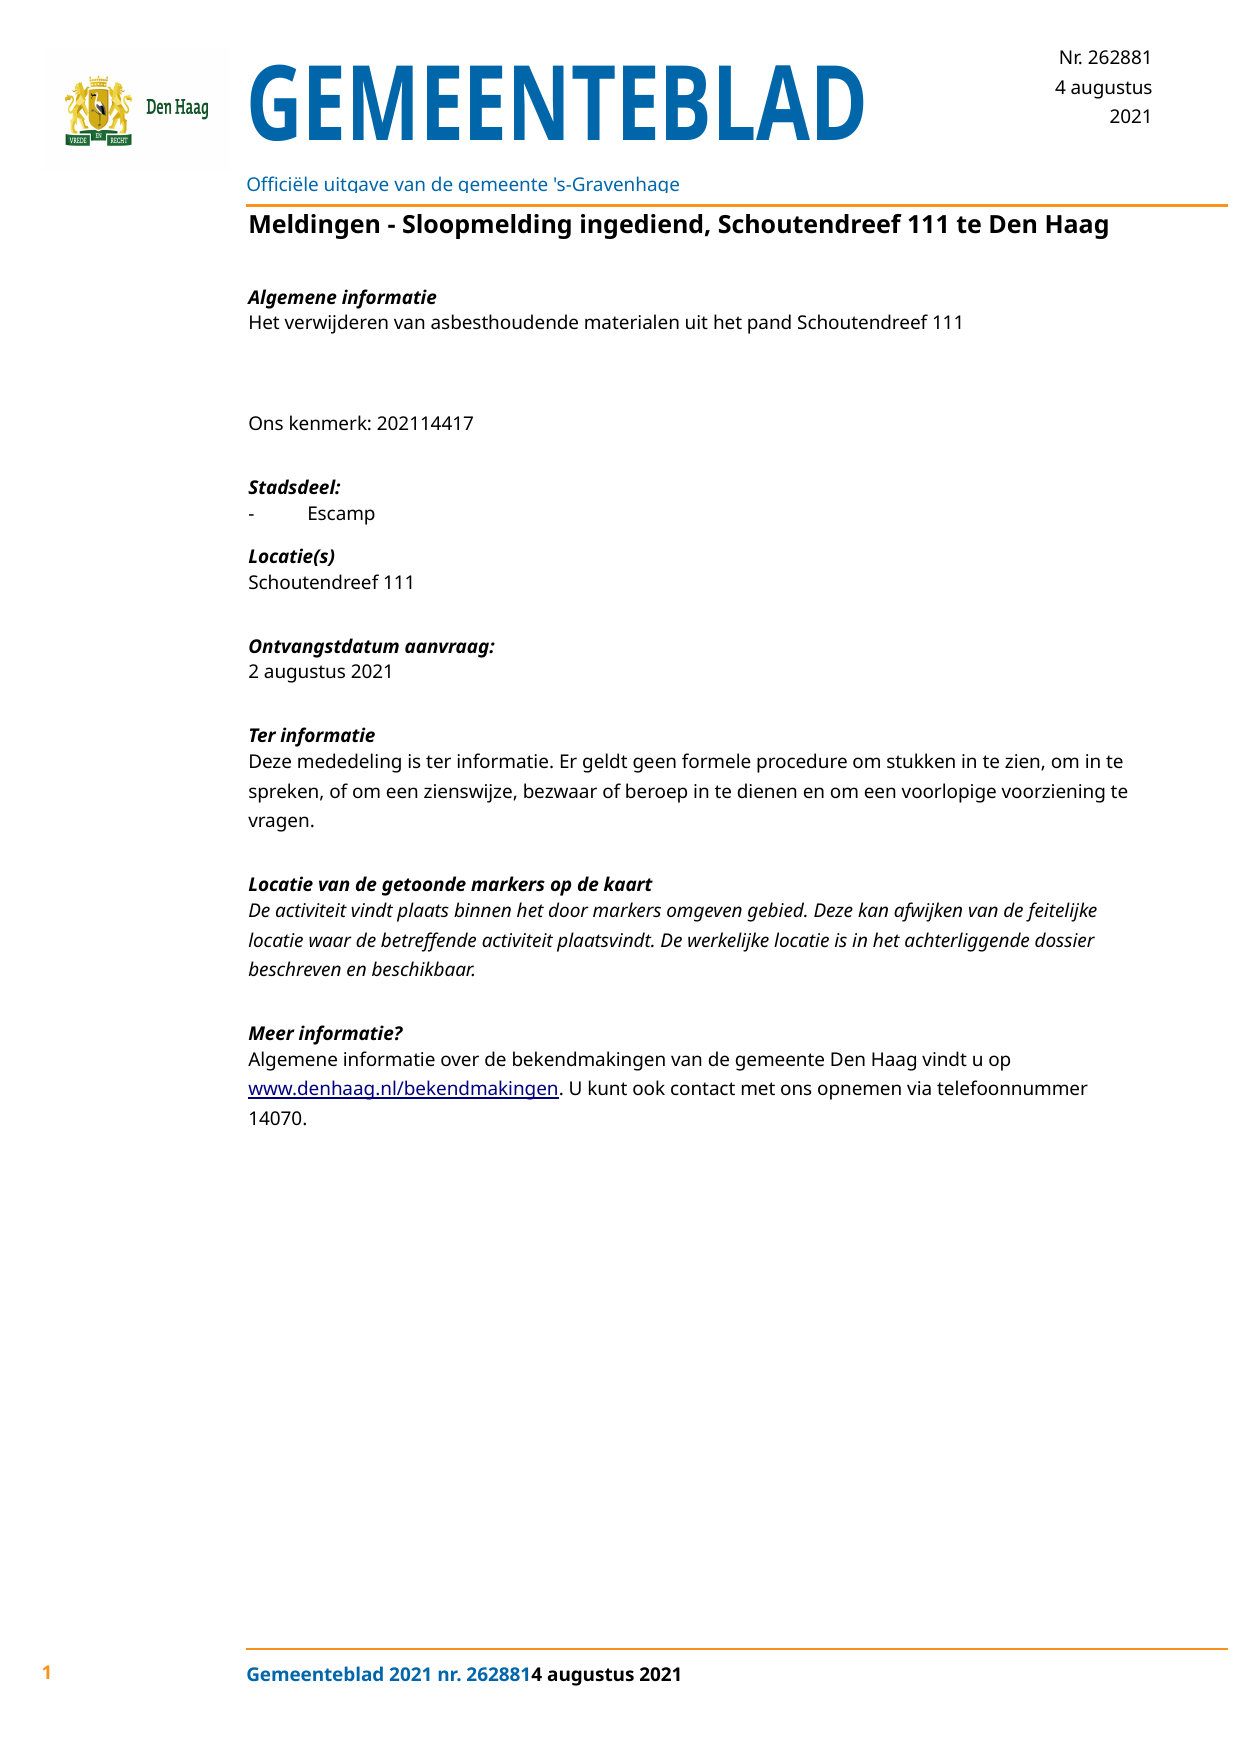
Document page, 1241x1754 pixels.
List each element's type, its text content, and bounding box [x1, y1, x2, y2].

text Meldingen - Sloopmelding ingediend, Schoutendreef 111 te Den Haag [248, 207, 1152, 241]
text Algemene informatie over de bekendmakingen van de gemeente Den Haag vindt u op www.denhaag.nl/bekendmakingen. U kunt ook contact met ons opnemen via telefoonnummer 14070. [248, 1046, 1152, 1131]
text Ontvangstdatum aanvraag: [248, 633, 1152, 659]
text Algemene informatie [248, 284, 1152, 309]
text Ter informatie [248, 723, 1152, 748]
text 2 augustus 2021 [248, 659, 1152, 684]
text Ons kenmerk: 202114417 [248, 410, 1152, 436]
text Schoutendreef 111 [248, 569, 1152, 595]
text Stadsdeel: [248, 474, 1152, 500]
text Locatie van de getoonde markers op de kaart [248, 871, 1152, 897]
text Meer informatie? [248, 1020, 1152, 1046]
text Het verwijderen van asbesthoudende materialen uit het pand Schoutendreef 111 [248, 309, 1152, 335]
text De activiteit vindt plaats binnen het door markers omgeven gebied. Deze kan afwijken van de feitelijke locatie waar de betreffende activiteit plaatsvindt. De werkelijke locatie is in het achterliggende dossier beschreven en beschikbaar. [248, 897, 1152, 982]
text Deze mededeling is ter informatie. Er geldt geen formele procedure om stukken in te zien, om in te spreken, of om een zienswijze, bezwaar of beroep in te dienen en om een voorlopige voorziening te vragen. [248, 748, 1152, 833]
list Escamp [248, 500, 1152, 526]
picture [41, 47, 231, 172]
text Locatie(s) [248, 543, 1152, 569]
